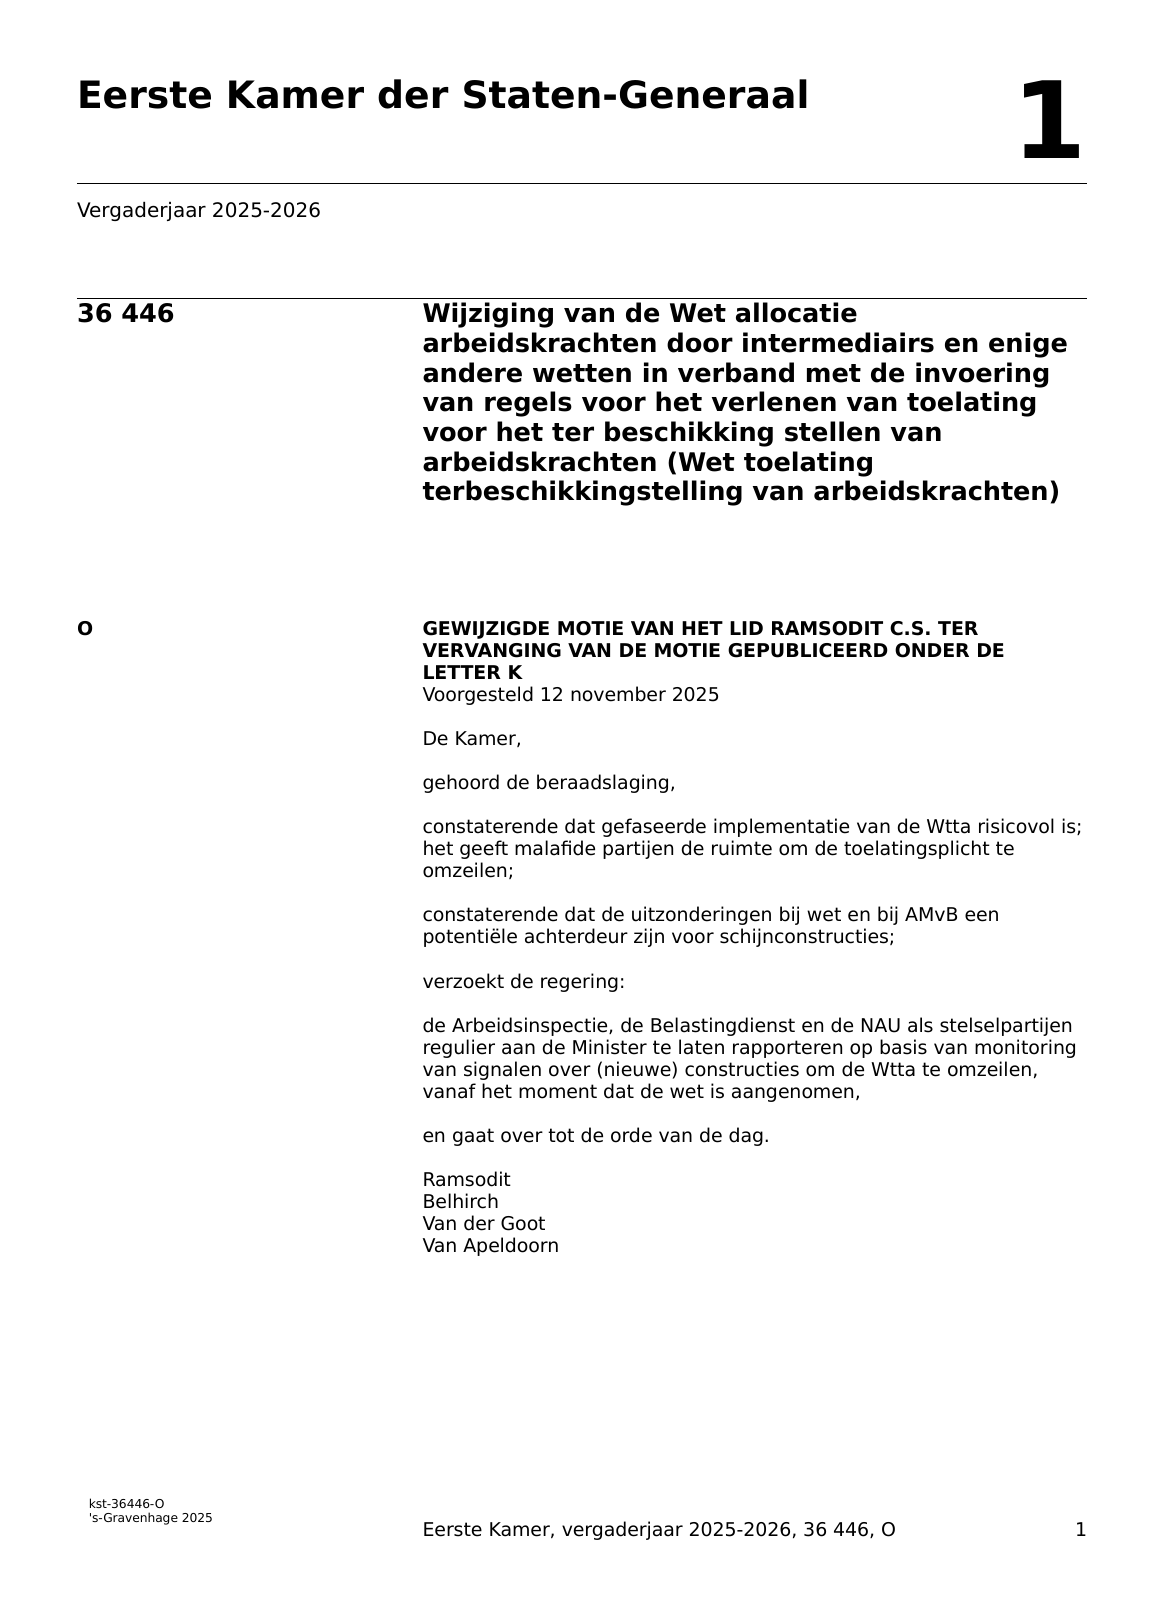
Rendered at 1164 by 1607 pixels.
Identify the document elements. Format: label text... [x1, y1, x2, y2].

table_header Eerste Kamer der Staten-Generaal [77, 59, 886, 183]
text en gaat over tot de orde van de dag. [422, 1125, 1087, 1147]
text De Kamer, [422, 728, 1087, 750]
text constaterende dat gefaseerde implementatie van de Wtta risicovol is; het geeft malafide partijen de ruimte om de toelatingsplicht te omzeilen; [422, 816, 1087, 882]
text de Arbeidsinspectie, de Belastingdienst en de NAU als stelselpartijen regulier aan de Minister te laten rapporteren op basis van monitoring van signalen over (nieuwe) constructies om de Wtta te omzeilen, vanaf het moment dat de wet is aangenomen, [422, 1015, 1087, 1103]
table_cell Vergaderjaar 2025-2026 [77, 184, 1087, 298]
text Voorgesteld 12 november 2025 [422, 684, 1087, 706]
text constaterende dat de uitzonderingen bij wet en bij AMvB een potentiële achterdeur zijn voor schijnconstructies; [422, 904, 1087, 948]
text Ramsodit [422, 1169, 1087, 1191]
text verzoekt de regering: [422, 971, 1087, 992]
text kst-36446-O [88, 1497, 323, 1511]
table_header 1 [886, 59, 1087, 183]
subtitle 36 446 Wijziging van de Wet allocatie arbeidskrachten door intermediairs en enige andere wetten in verband met de invoering van regels voor het verlenen van toelating voor het ter beschikking stellen van arbeidskrachten (Wet toelating terbeschikkingstelling van arbeidskrachten) [77, 299, 1087, 507]
text Belhirch [422, 1191, 1087, 1213]
subtitle O GEWIJZIGDE MOTIE VAN HET LID RAMSODIT C.S. TER VERVANGING VAN DE MOTIE GEPUBLICEERD ONDER DE LETTER K [77, 618, 1087, 684]
text Van Apeldoorn [422, 1235, 1087, 1257]
text Van der Goot [422, 1213, 1087, 1235]
text 's-Gravenhage 2025 [88, 1511, 323, 1525]
text gehoord de beraadslaging, [422, 772, 1087, 794]
